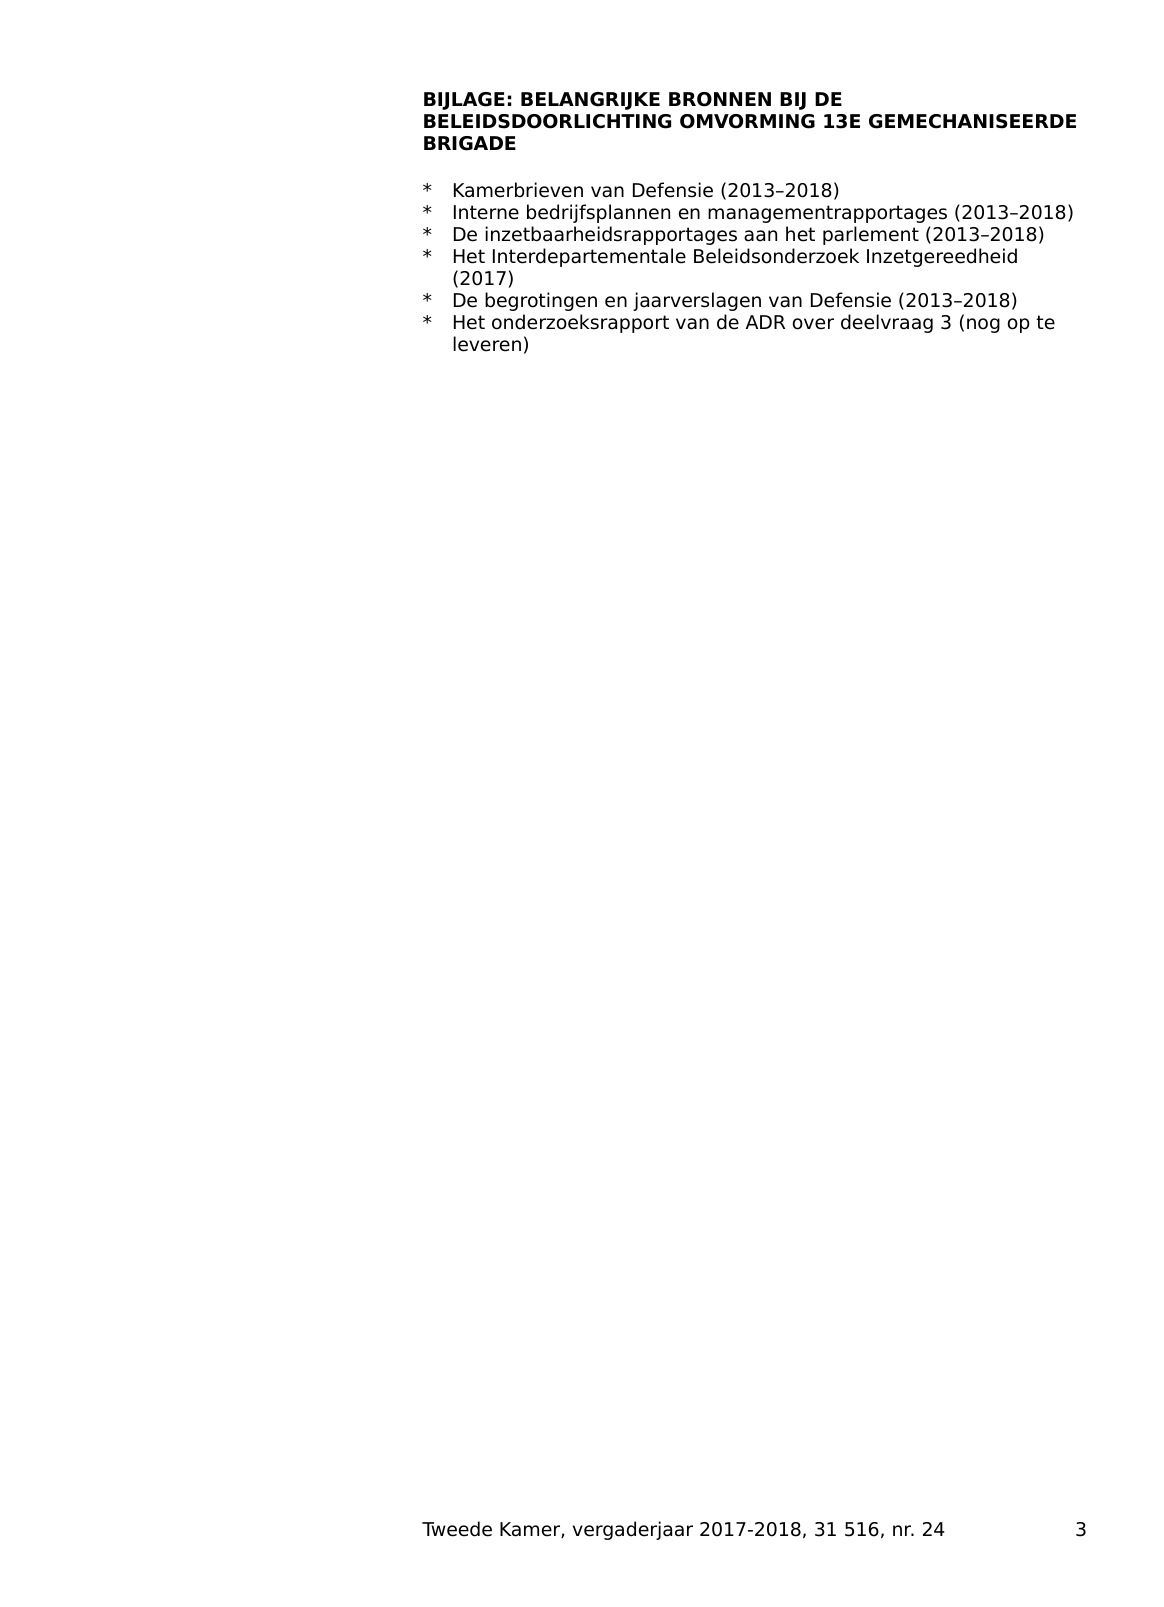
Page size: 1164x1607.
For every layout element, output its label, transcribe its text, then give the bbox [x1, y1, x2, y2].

text * Kamerbrieven van Defensie (2013–2018) [422, 180, 1087, 202]
text * De begrotingen en jaarverslagen van Defensie (2013–2018) [422, 290, 1087, 312]
text * Het Interdepartementale Beleidsonderzoek Inzetgereedheid (2017) [422, 246, 1087, 290]
subtitle BIJLAGE: BELANGRIJKE BRONNEN BIJ DE BELEIDSDOORLICHTING OMVORMING 13E GEMECHANISEERDE BRIGADE [77, 89, 1087, 155]
text * Het onderzoeksrapport van de ADR over deelvraag 3 (nog op te leveren) [422, 312, 1087, 356]
text * De inzetbaarheidsrapportages aan het parlement (2013–2018) [422, 224, 1087, 246]
text * Interne bedrijfsplannen en managementrapportages (2013–2018) [422, 202, 1087, 224]
